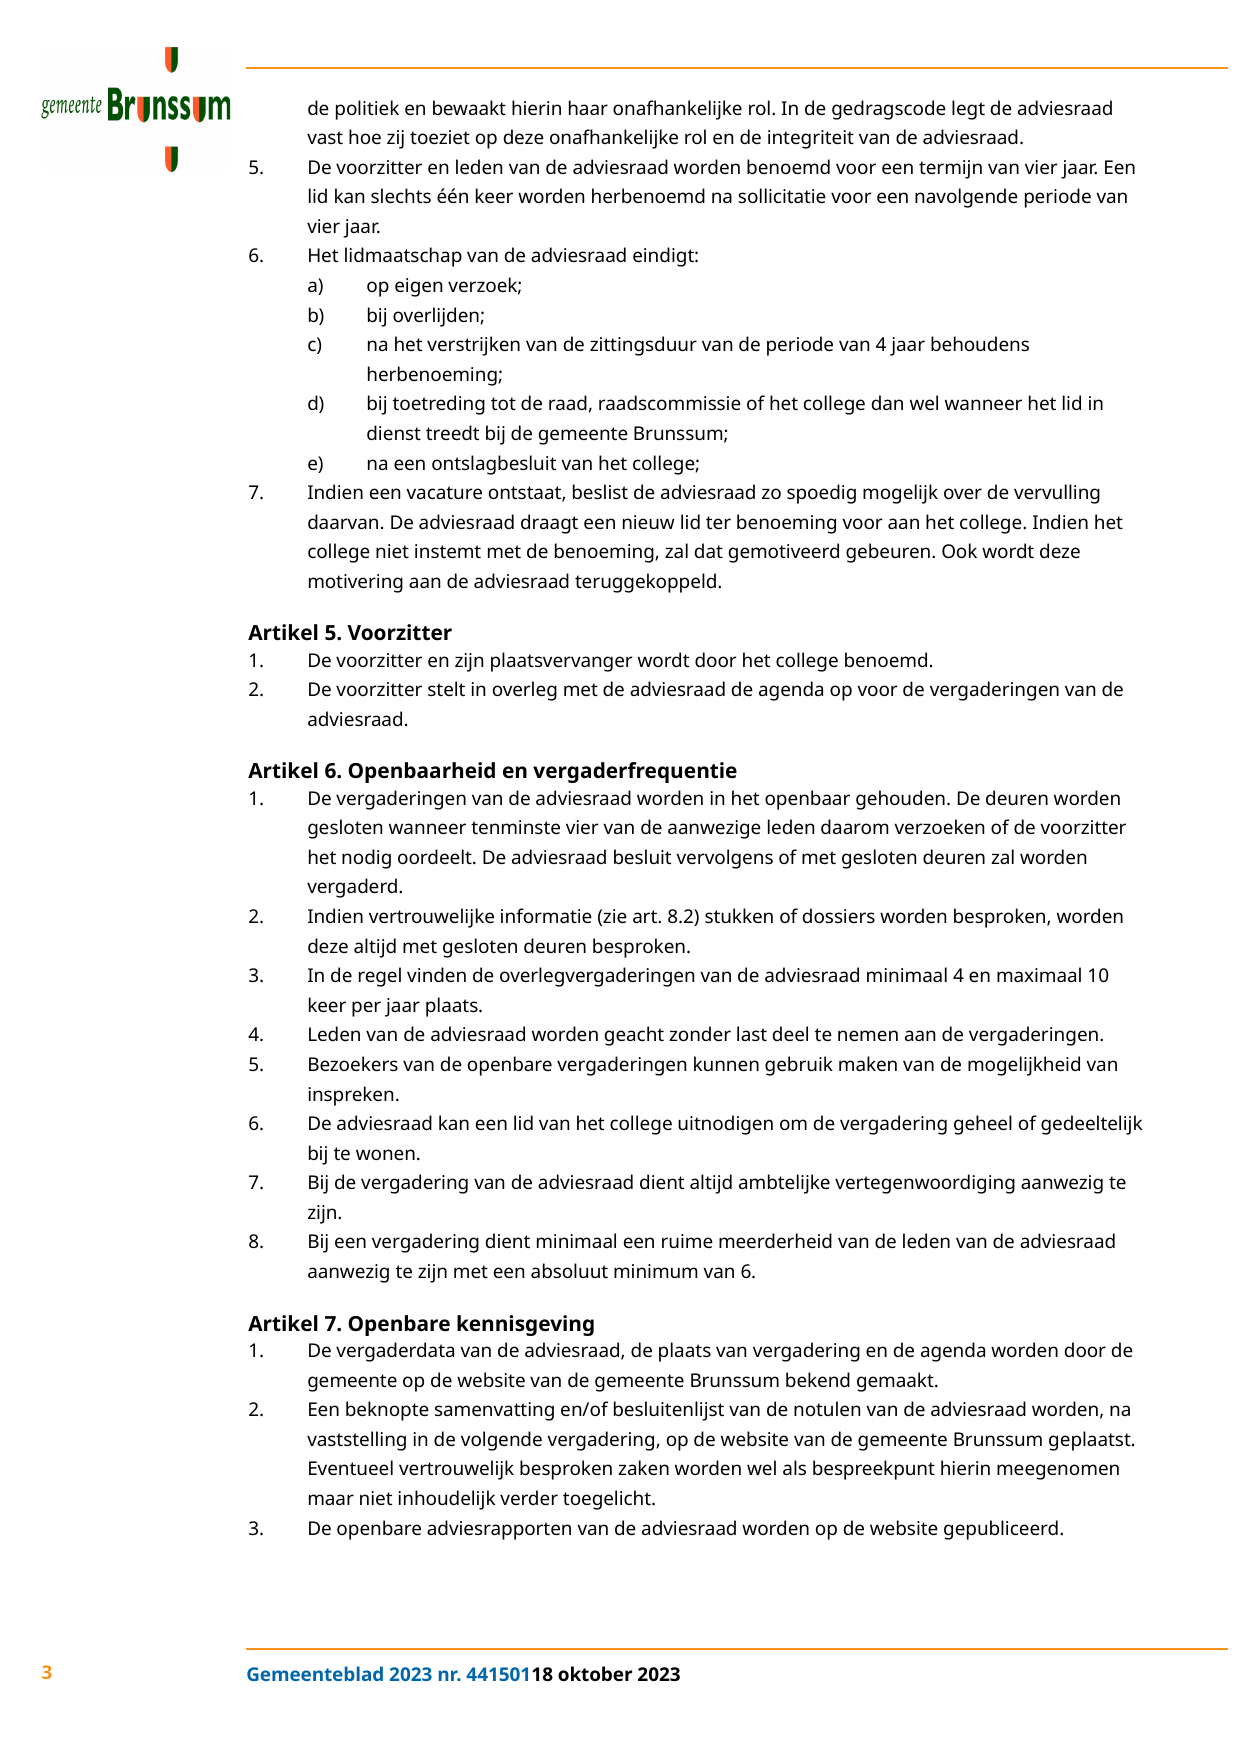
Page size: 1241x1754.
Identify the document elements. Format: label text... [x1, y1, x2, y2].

list Bezoekers van de openbare vergaderingen kunnen gebruik maken van de mogelijkheid van inspreken. [248, 1051, 1152, 1107]
list na een ontslagbesluit van het college; [307, 450, 1152, 476]
list De vergaderdata van de adviesraad, de plaats van vergadering en de agenda worden door de gemeente op de website van de gemeente Brunssum bekend gemaakt. [248, 1337, 1152, 1392]
list De voorzitter stelt in overleg met de adviesraad de agenda op voor de vergaderingen van de adviesraad. [248, 677, 1152, 732]
list De voorzitter en zijn plaatsvervanger wordt door het college benoemd. [248, 647, 1152, 673]
list Leden van de adviesraad worden geacht zonder last deel te nemen aan de vergaderingen. [248, 1022, 1152, 1047]
text Artikel 7. Openbare kennisgeving [248, 1309, 1152, 1337]
list Een beknopte samenvatting en/of besluitenlijst van de notulen van de adviesraad worden, na vaststelling in de volgende vergadering, op de website van de gemeente Brunssum geplaatst. Eventueel vertrouwelijk besproken zaken worden wel als bespreekpunt hierin meegenomen maar niet inhoudelijk verder toegelicht. [248, 1396, 1152, 1511]
list de politiek en bewaakt hierin haar onafhankelijke rol. In de gedragscode legt de adviesraad vast hoe zij toeziet op deze onafhankelijke rol en de integriteit van de adviesraad. [248, 95, 1152, 150]
list na het verstrijken van de zittingsduur van de periode van 4 jaar behoudens herbenoeming; [307, 331, 1152, 387]
list Indien een vacature ontstaat, beslist de adviesraad zo spoedig mogelijk over de vervulling daarvan. De adviesraad draagt een nieuw lid ter benoeming voor aan het college. Indien het college niet instemt met de benoeming, zal dat gemotiveerd gebeuren. Ook wordt deze motivering aan de adviesraad teruggekoppeld. [248, 479, 1152, 594]
picture [41, 47, 231, 172]
list Het lidmaatschap van de adviesraad eindigt: [248, 243, 1152, 268]
list De voorzitter en leden van de adviesraad worden benoemd voor een termijn van vier jaar. Een lid kan slechts één keer worden herbenoemd na sollicitatie voor een navolgende periode van vier jaar. [248, 154, 1152, 239]
text Artikel 5. Voorzitter [248, 618, 1152, 647]
list Bij de vergadering van de adviesraad dient altijd ambtelijke vertegenwoordiging aanwezig te zijn. [248, 1169, 1152, 1225]
list op eigen verzoek; [307, 272, 1152, 298]
list Indien vertrouwelijke informatie (zie art. 8.2) stukken of dossiers worden besproken, worden deze altijd met gesloten deuren besproken. [248, 903, 1152, 959]
list In de regel vinden de overlegvergaderingen van de adviesraad minimaal 4 en maximaal 10 keer per jaar plaats. [248, 962, 1152, 1018]
list bij toetreding tot de raad, raadscommissie of het college dan wel wanneer het lid in dienst treedt bij de gemeente Brunssum; [307, 391, 1152, 446]
text Artikel 6. Openbaarheid en vergaderfrequentie [248, 757, 1152, 785]
list bij overlijden; [307, 302, 1152, 328]
list De adviesraad kan een lid van het college uitnodigen om de vergadering geheel of gedeeltelijk bij te wonen. [248, 1110, 1152, 1166]
list De vergaderingen van de adviesraad worden in het openbaar gehouden. De deuren worden gesloten wanneer tenminste vier van de aanwezige leden daarom verzoeken of de voorzitter het nodig oordeelt. De adviesraad besluit vervolgens of met gesloten deuren zal worden vergaderd. [248, 785, 1152, 899]
list Bij een vergadering dient minimaal een ruime meerderheid van de leden van de adviesraad aanwezig te zijn met een absoluut minimum van 6. [248, 1229, 1152, 1284]
list De openbare adviesrapporten van de adviesraad worden op de website gepubliceerd. [248, 1515, 1152, 1540]
